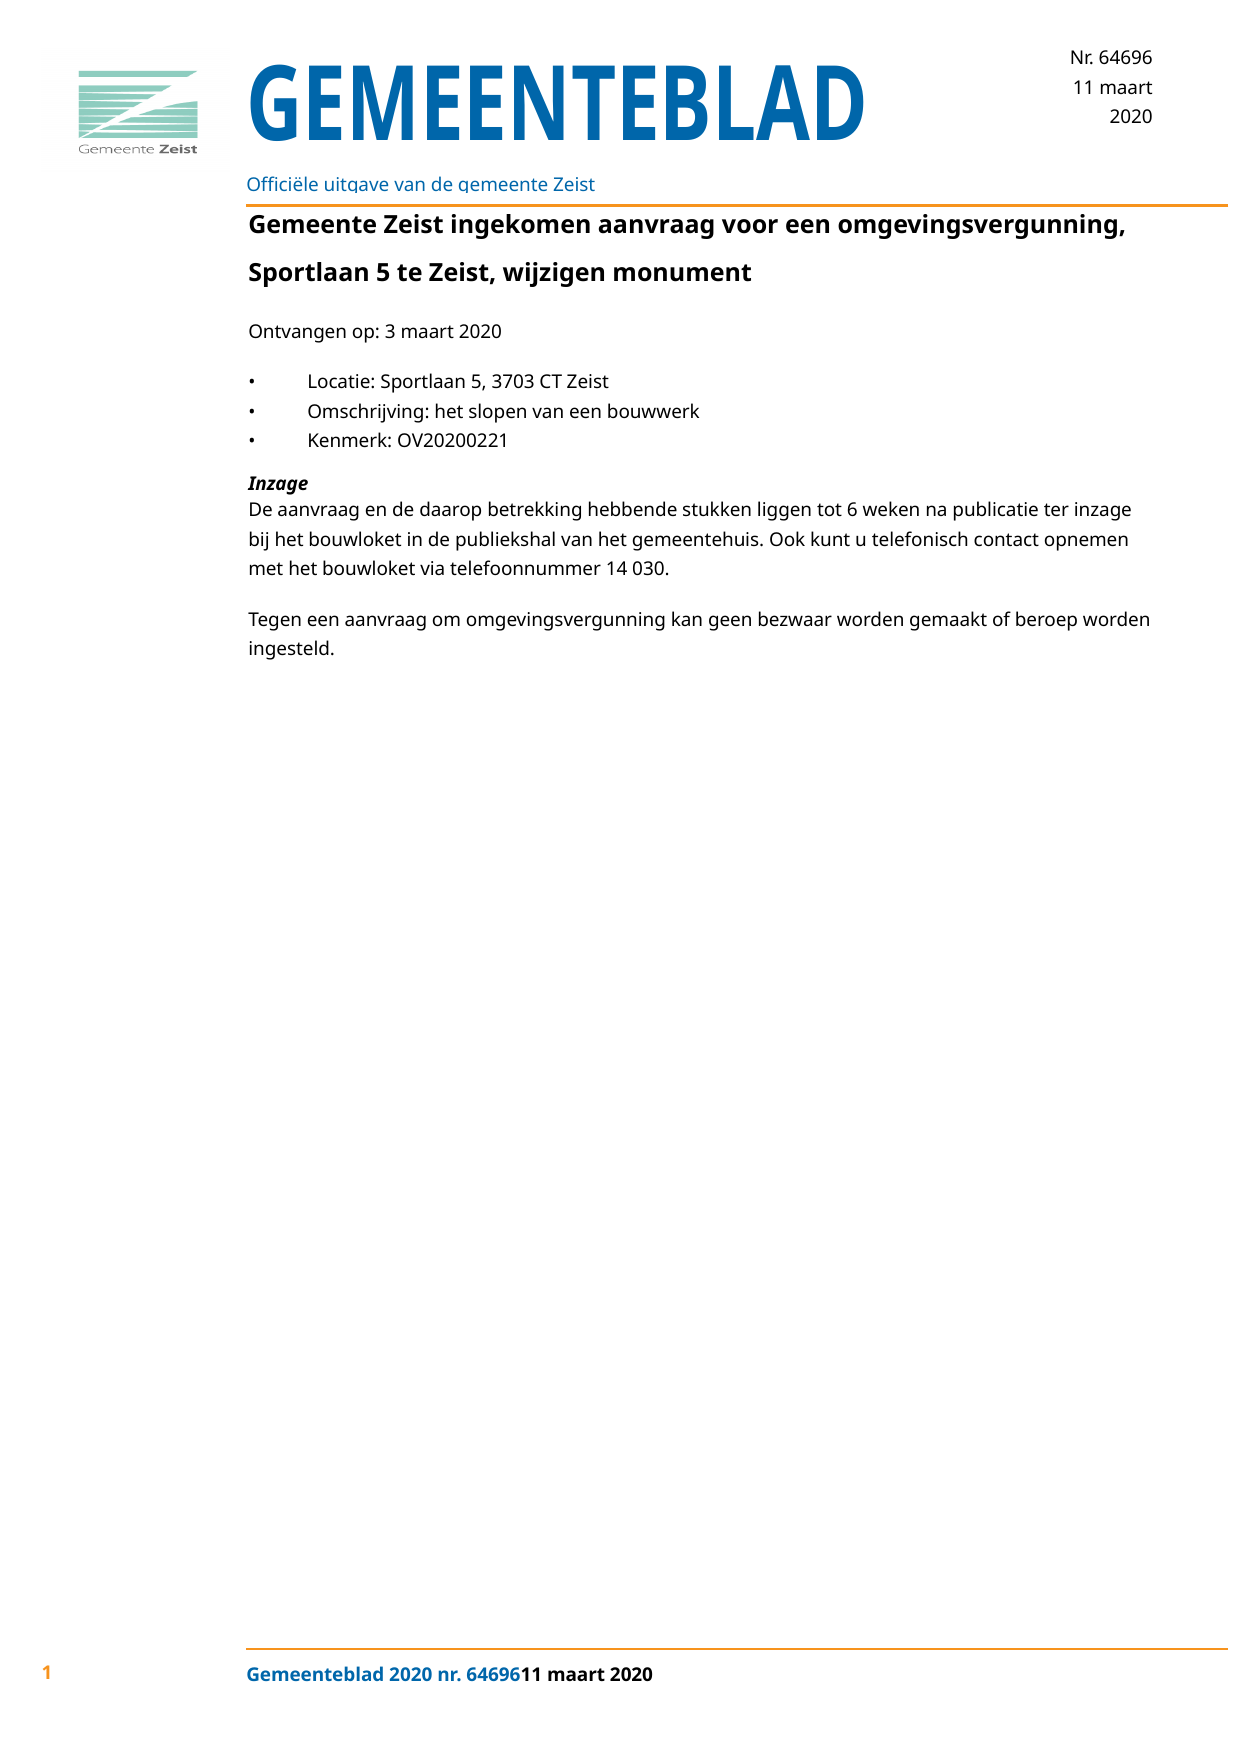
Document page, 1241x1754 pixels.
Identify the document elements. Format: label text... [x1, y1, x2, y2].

text Inzage [248, 471, 1152, 496]
picture [41, 47, 231, 172]
list Locatie: Sportlaan 5, 3703 CT Zeist [248, 368, 1152, 394]
text Tegen een aanvraag om omgevingsvergunning kan geen bezwaar worden gemaakt of beroep worden ingesteld. [248, 606, 1152, 661]
list Kenmerk: OV20200221 [248, 427, 1152, 453]
text Gemeente Zeist ingekomen aanvraag voor een omgevingsvergunning, Sportlaan 5 te Zeist, wijzigen monument [248, 207, 1152, 288]
list Omschrijving: het slopen van een bouwwerk [248, 398, 1152, 424]
text De aanvraag en de daarop betrekking hebbende stukken liggen tot 6 weken na publicatie ter inzage bij het bouwloket in de publiekshal van het gemeentehuis. Ook kunt u telefonisch contact opnemen met het bouwloket via telefoonnummer 14 030. [248, 496, 1152, 581]
text Ontvangen op: 3 maart 2020 [248, 318, 1152, 344]
